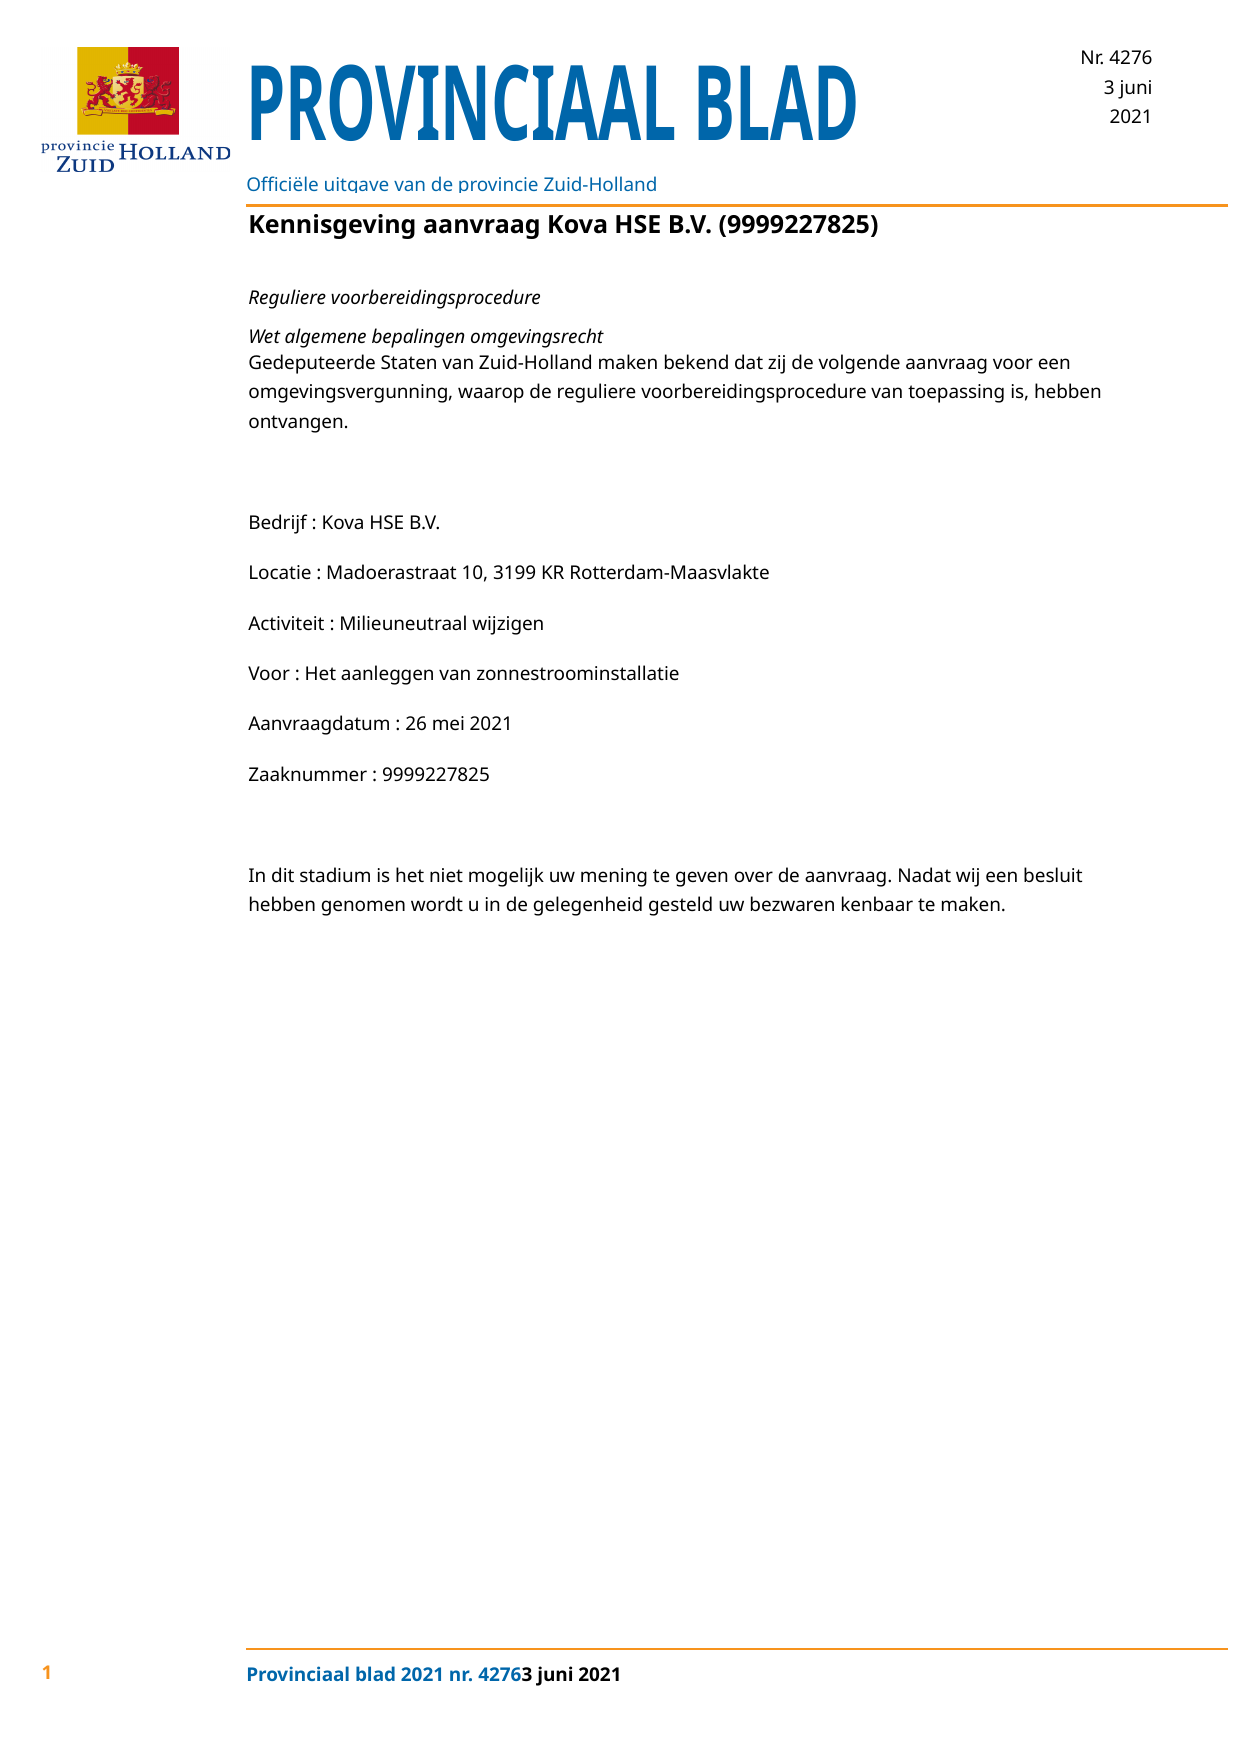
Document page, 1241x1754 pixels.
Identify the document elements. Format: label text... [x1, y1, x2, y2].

text Aanvraagdatum : 26 mei 2021 [248, 711, 1152, 736]
text Gedeputeerde Staten van Zuid-Holland maken bekend dat zij de volgende aanvraag voor een omgevingsvergunning, waarop de reguliere voorbereidingsprocedure van toepassing is, hebben ontvangen. [248, 349, 1152, 434]
text Voor : Het aanleggen van zonnestroominstallatie [248, 660, 1152, 686]
text Wet algemene bepalingen omgevingsrecht [248, 323, 1152, 349]
text Bedrijf : Kova HSE B.V. [248, 509, 1152, 534]
picture [41, 47, 231, 172]
text Locatie : Madoerastraat 10, 3199 KR Rotterdam-Maasvlakte [248, 559, 1152, 585]
text Activiteit : Milieuneutraal wijzigen [248, 610, 1152, 635]
text Kennisgeving aanvraag Kova HSE B.V. (9999227825) [248, 207, 1152, 241]
text Zaaknummer : 9999227825 [248, 761, 1152, 787]
text Reguliere voorbereidingsprocedure [248, 284, 1152, 309]
text In dit stadium is het niet mogelijk uw mening te geven over de aanvraag. Nadat wij een besluit hebben genomen wordt u in de gelegenheid gesteld uw bezwaren kenbaar te maken. [248, 862, 1152, 917]
